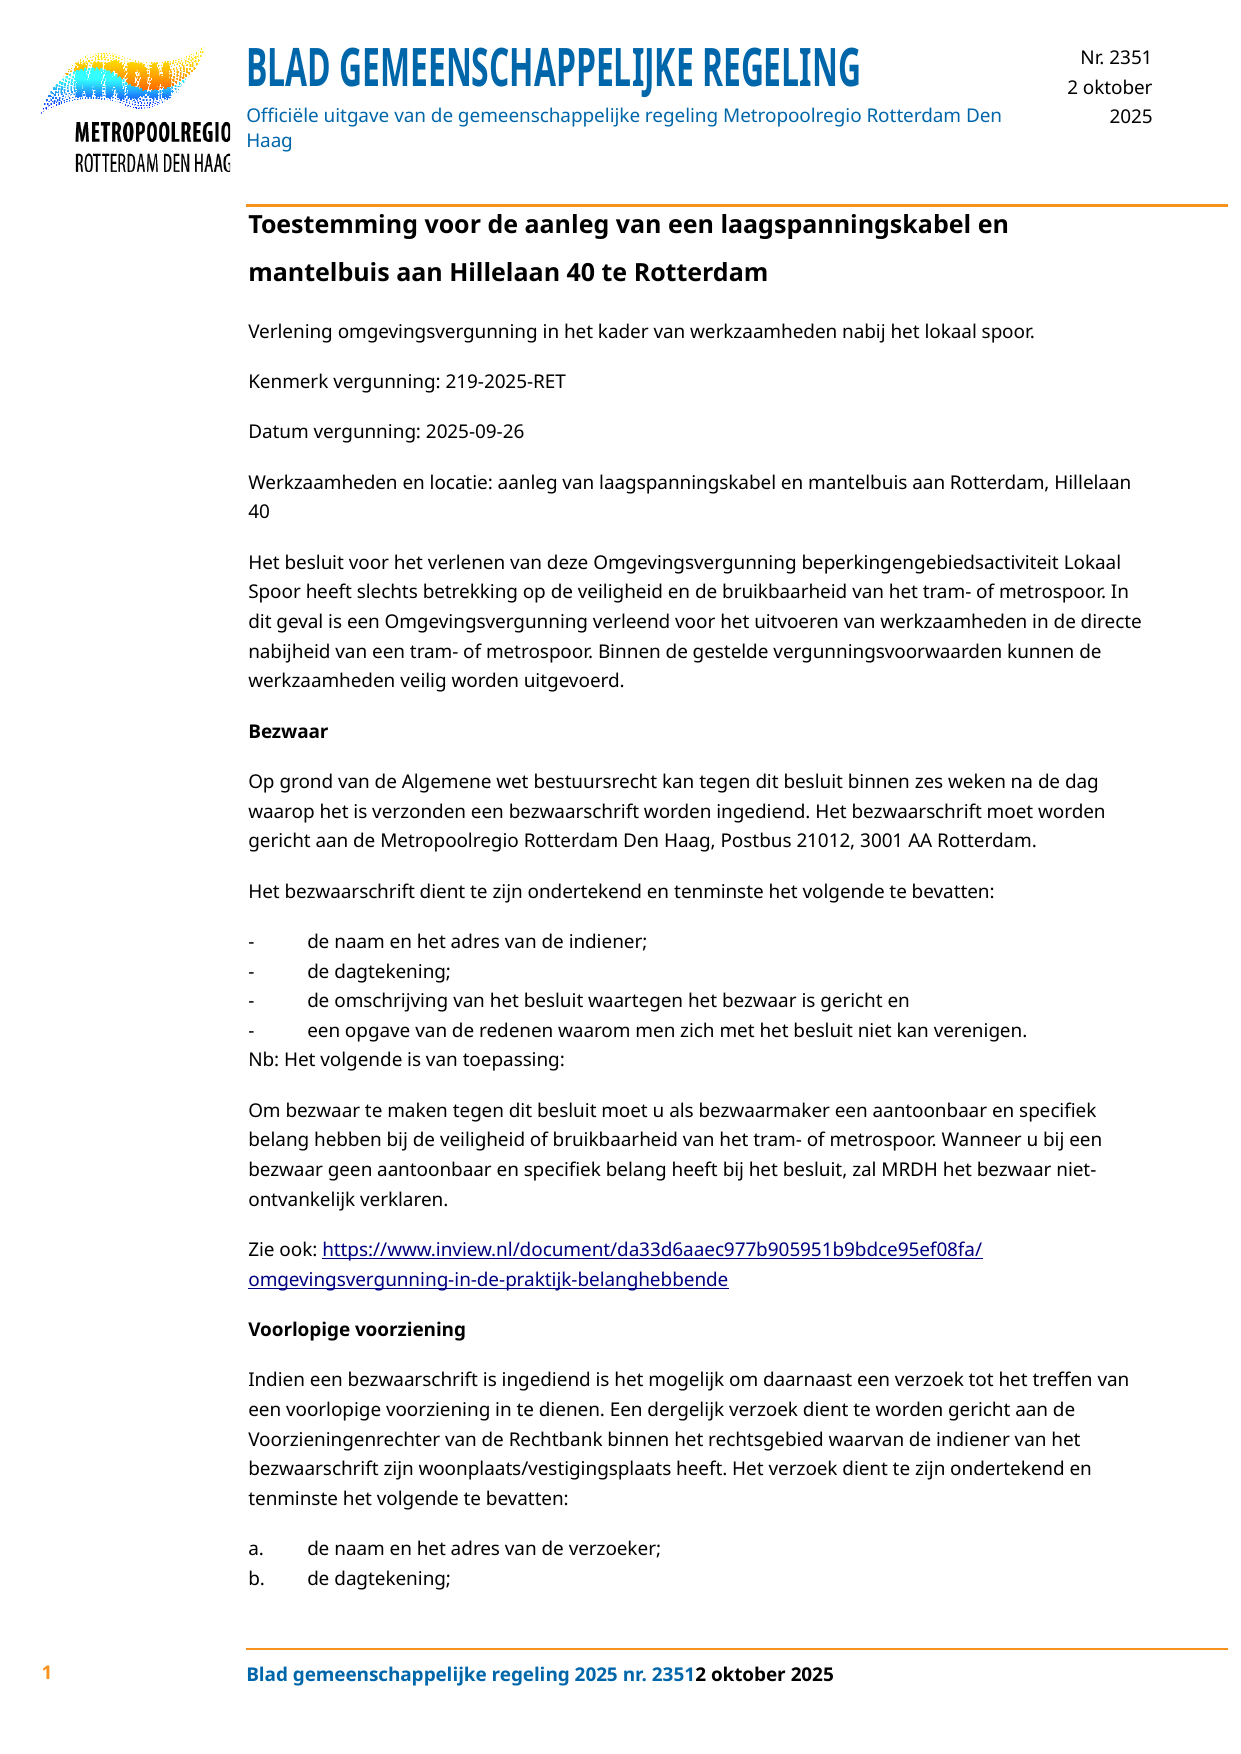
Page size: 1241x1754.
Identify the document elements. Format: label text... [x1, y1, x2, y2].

list een opgave van de redenen waarom men zich met het besluit niet kan verenigen. [248, 1017, 1152, 1043]
text Werkzaamheden en locatie: aanleg van laagspanningskabel en mantelbuis aan Rotterdam, Hillelaan 40 [248, 469, 1152, 524]
list de omschrijving van het besluit waartegen het bezwaar is gericht en [248, 987, 1152, 1013]
text Zie ook: https://www.inview.nl/document/da33d6aaec977b905951b9bdce95ef08fa/omgevingsvergunning-in-de-praktijk-belanghebbende [248, 1236, 1152, 1292]
list de dagtekening; [248, 1565, 1152, 1591]
text Voorlopige voorziening [248, 1316, 1152, 1342]
text Nb: Het volgende is van toepassing: [248, 1047, 1152, 1072]
text Om bezwaar te maken tegen dit besluit moet u als bezwaarmaker een aantoonbaar en specifiek belang hebben bij de veiligheid of bruikbaarheid van het tram- of metrospoor. Wanneer u bij een bezwaar geen aantoonbaar en specifiek belang heeft bij het besluit, zal MRDH het bezwaar niet-ontvankelijk verklaren. [248, 1097, 1152, 1212]
text Het besluit voor het verlenen van deze Omgevingsvergunning beperkingengebiedsactiviteit Lokaal Spoor heeft slechts betrekking op de veiligheid en de bruikbaarheid van het tram- of metrospoor. In dit geval is een Omgevingsvergunning verleend voor het uitvoeren van werkzaamheden in de directe nabijheid van een tram- of metrospoor. Binnen de gestelde vergunningsvoorwaarden kunnen de werkzaamheden veilig worden uitgevoerd. [248, 549, 1152, 693]
text Op grond van de Algemene wet bestuursrecht kan tegen dit besluit binnen zes weken na de dag waarop het is verzonden een bezwaarschrift worden ingediend. Het bezwaarschrift moet worden gericht aan de Metropoolregio Rotterdam Den Haag, Postbus 21012, 3001 AA Rotterdam. [248, 768, 1152, 853]
picture [41, 47, 231, 172]
text Bezwaar [248, 718, 1152, 744]
text Datum vergunning: 2025-09-26 [248, 419, 1152, 444]
text Kenmerk vergunning: 219-2025-RET [248, 368, 1152, 394]
list de naam en het adres van de indiener; [248, 928, 1152, 954]
text Het bezwaarschrift dient te zijn ondertekend en tenminste het volgende te bevatten: [248, 878, 1152, 904]
text Indien een bezwaarschrift is ingediend is het mogelijk om daarnaast een verzoek tot het treffen van een voorlopige voorziening in te dienen. Een dergelijk verzoek dient te worden gericht aan de Voorzieningenrechter van de Rechtbank binnen het rechtsgebied waarvan de indiener van het bezwaarschrift zijn woonplaats/vestigingsplaats heeft. Het verzoek dient te zijn ondertekend en tenminste het volgende te bevatten: [248, 1367, 1152, 1511]
list de dagtekening; [248, 958, 1152, 984]
text Toestemming voor de aanleg van een laagspanningskabel en mantelbuis aan Hillelaan 40 te Rotterdam [248, 207, 1152, 288]
text Verlening omgevingsvergunning in het kader van werkzaamheden nabij het lokaal spoor. [248, 318, 1152, 344]
list de naam en het adres van de verzoeker; [248, 1535, 1152, 1561]
